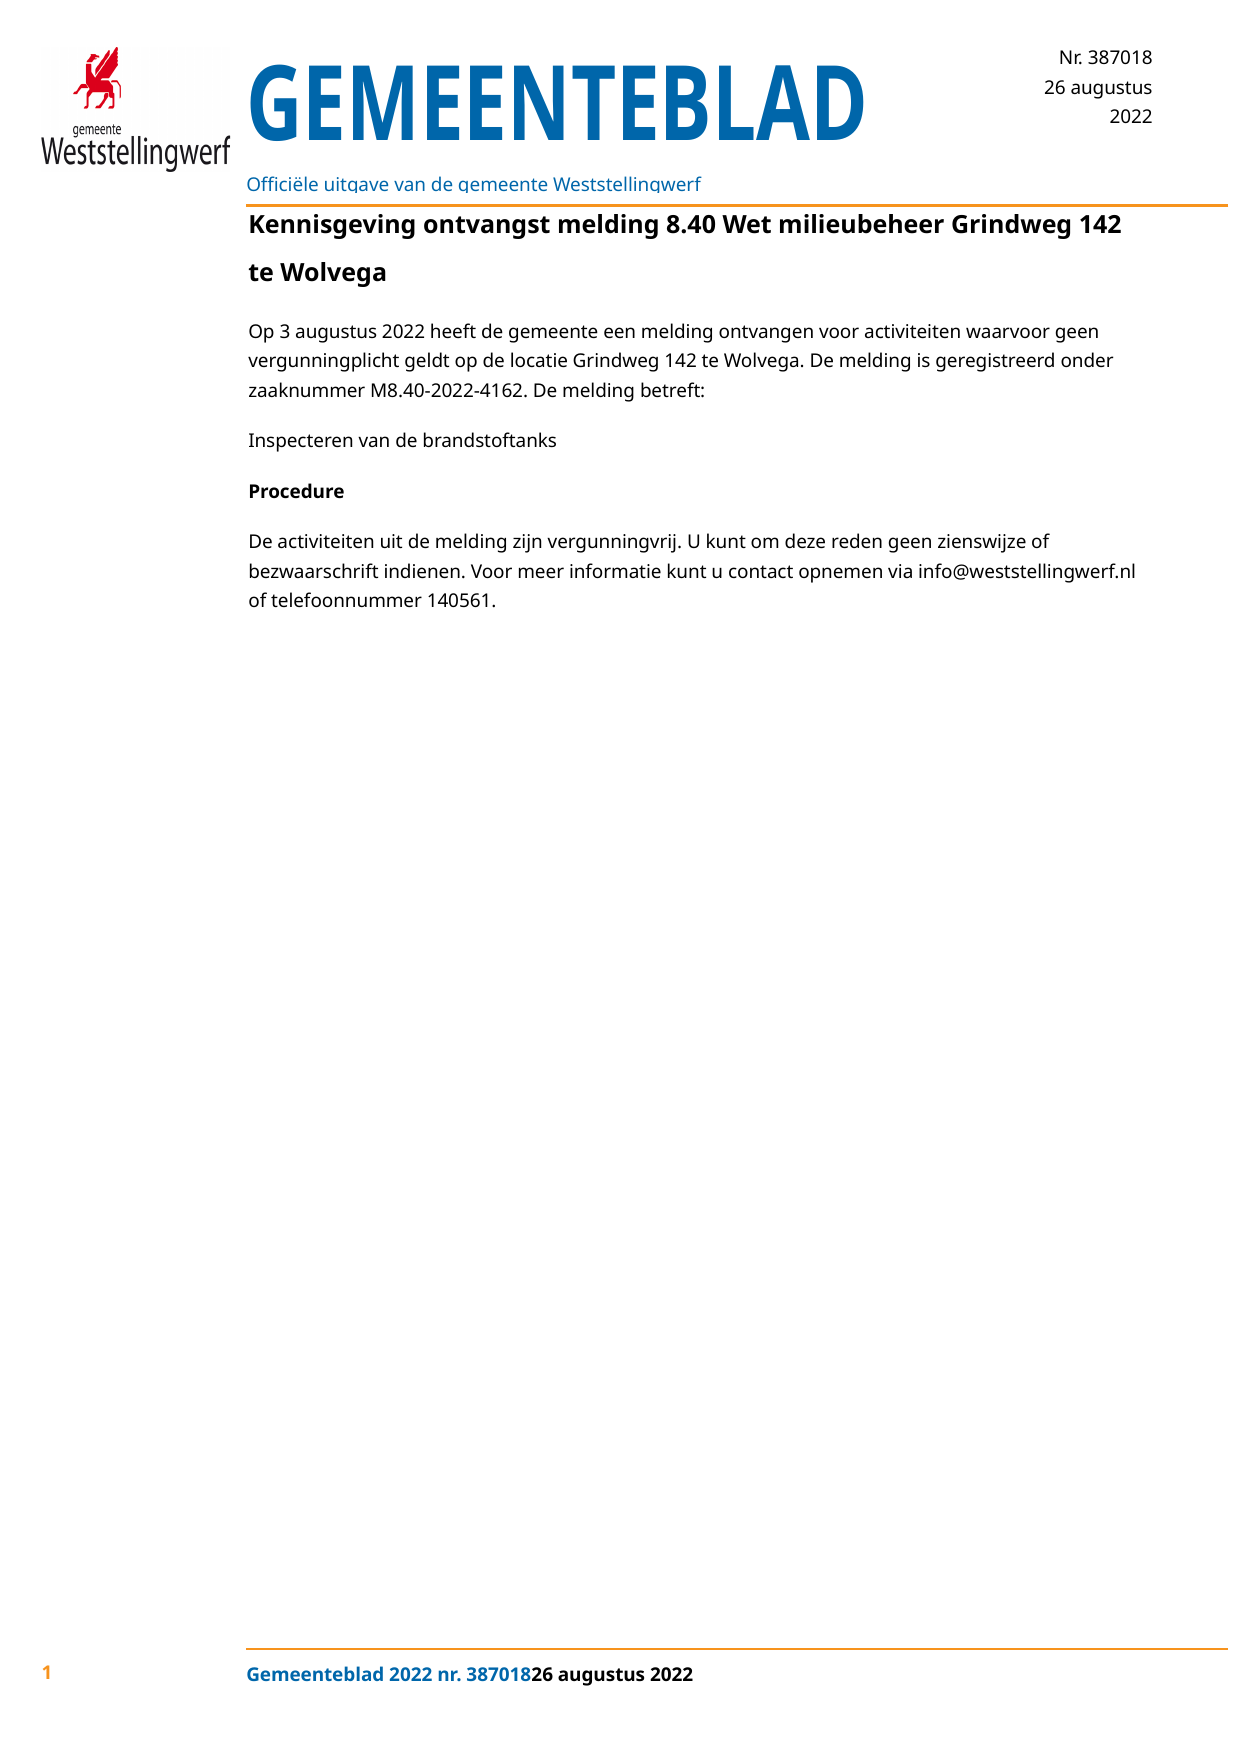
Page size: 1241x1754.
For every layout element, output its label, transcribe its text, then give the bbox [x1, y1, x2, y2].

text Inspecteren van de brandstoftanks [248, 427, 1152, 453]
text Op 3 augustus 2022 heeft de gemeente een melding ontvangen voor activiteiten waarvoor geen vergunningplicht geldt op de locatie Grindweg 142 te Wolvega. De melding is geregistreerd onder zaaknummer M8.40-2022-4162. De melding betreft: [248, 318, 1152, 403]
text Kennisgeving ontvangst melding 8.40 Wet milieubeheer Grindweg 142 te Wolvega [248, 207, 1152, 288]
picture [41, 47, 231, 172]
text Procedure [248, 478, 1152, 504]
text De activiteiten uit de melding zijn vergunningvrij. U kunt om deze reden geen zienswijze of bezwaarschrift indienen. Voor meer informatie kunt u contact opnemen via info@weststellingwerf.nl of telefoonnummer 140561. [248, 528, 1152, 613]
